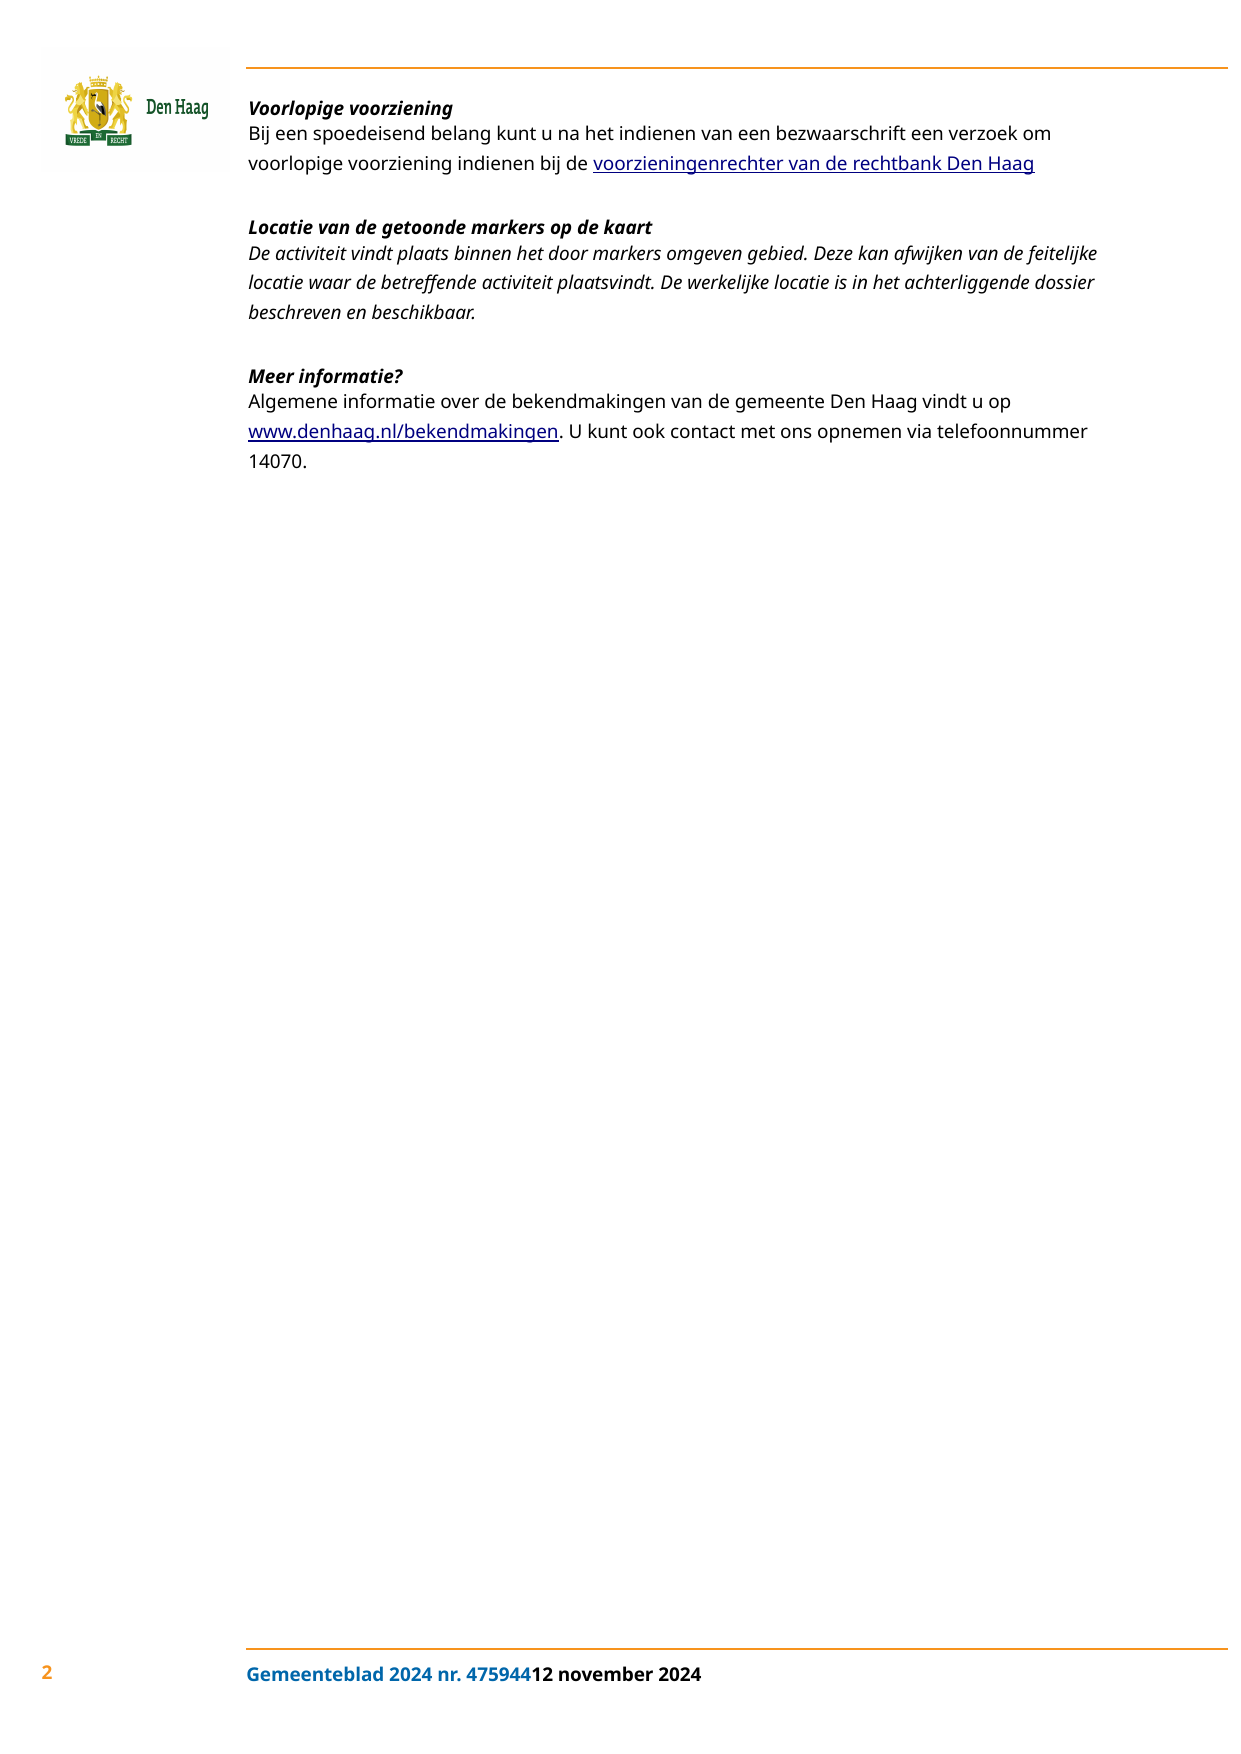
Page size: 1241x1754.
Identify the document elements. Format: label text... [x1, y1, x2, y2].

text Meer informatie? [248, 363, 1152, 389]
text Bij een spoedeisend belang kunt u na het indienen van een bezwaarschrift een verzoek om voorlopige voorziening indienen bij de voorzieningenrechter van de rechtbank Den Haag [248, 121, 1152, 176]
text De activiteit vindt plaats binnen het door markers omgeven gebied. Deze kan afwijken van de feitelijke locatie waar de betreffende activiteit plaatsvindt. De werkelijke locatie is in het achterliggende dossier beschreven en beschikbaar. [248, 240, 1152, 325]
text Voorlopige voorziening [248, 95, 1152, 121]
picture [41, 47, 231, 172]
text Locatie van de getoonde markers op de kaart [248, 214, 1152, 240]
text Algemene informatie over de bekendmakingen van de gemeente Den Haag vindt u op www.denhaag.nl/bekendmakingen. U kunt ook contact met ons opnemen via telefoonnummer 14070. [248, 389, 1152, 473]
